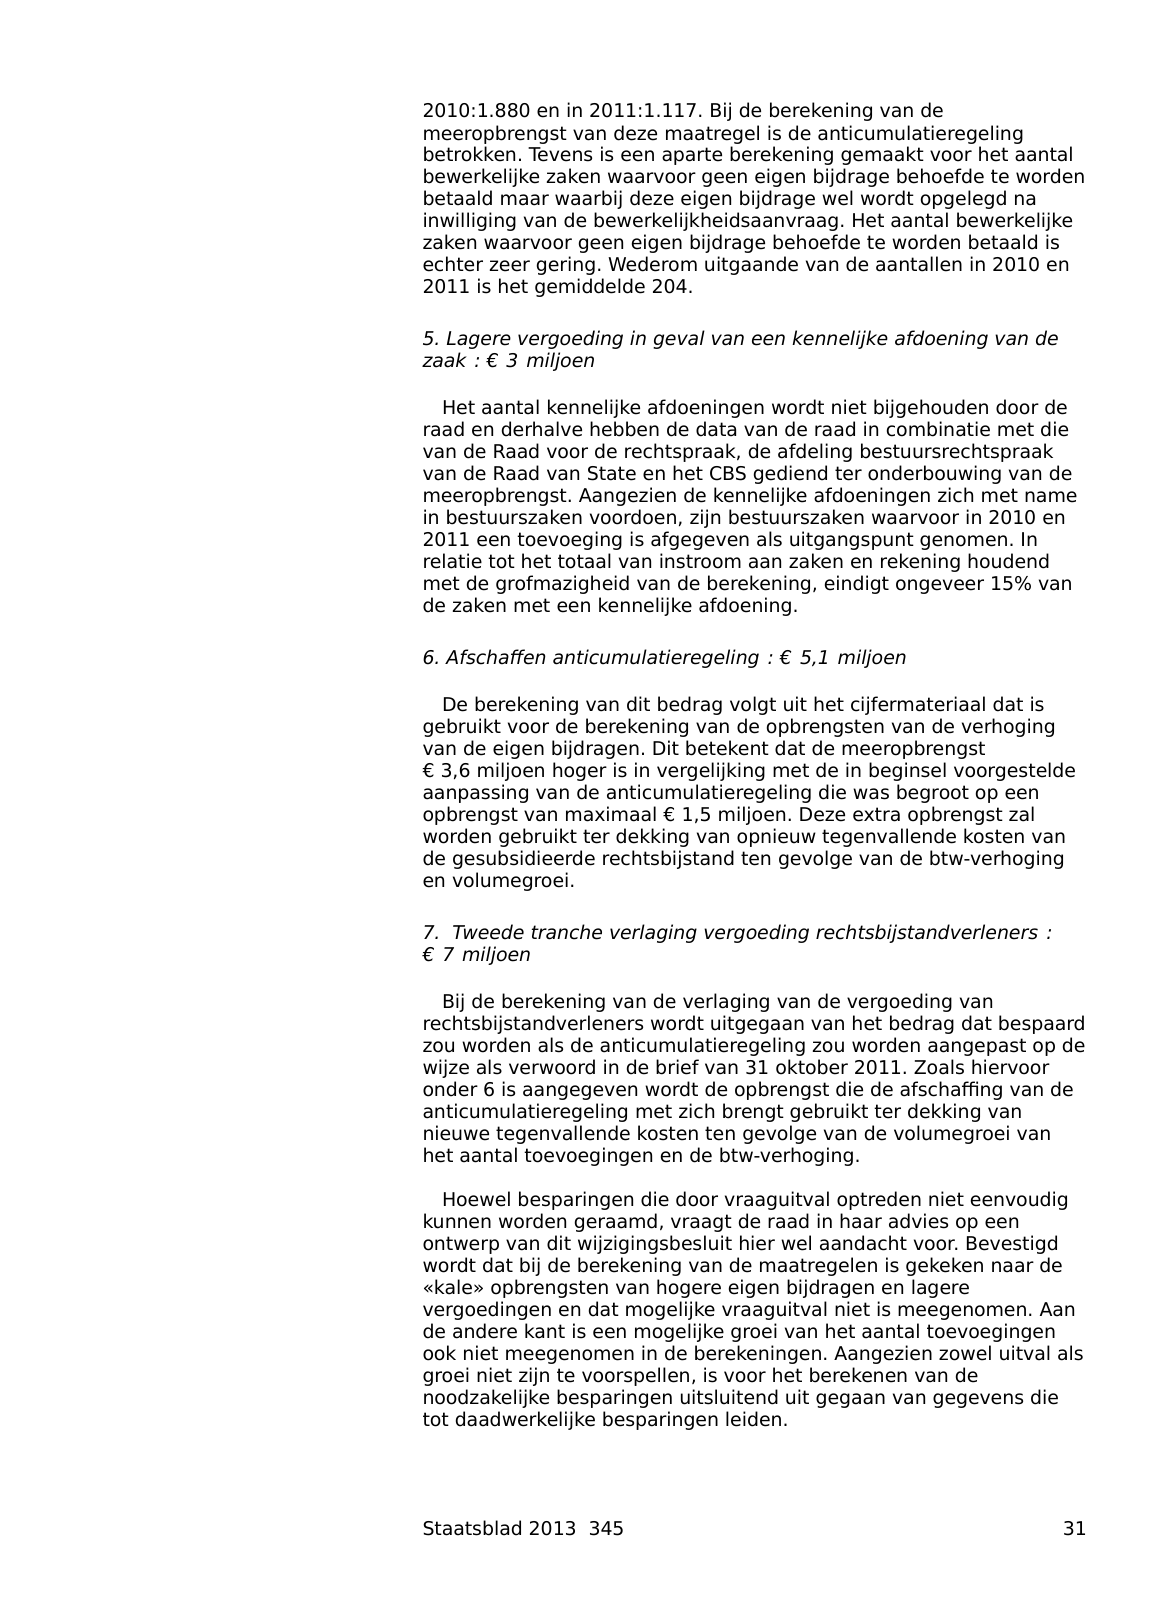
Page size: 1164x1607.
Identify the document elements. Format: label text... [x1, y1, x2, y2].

subtitle 7. Tweede tranche verlaging vergoeding rechtsbijstandverleners : € 7 miljoen [422, 922, 1087, 966]
subtitle 5. Lagere vergoeding in geval van een kennelijke afdoening van de zaak : € 3 miljoen [422, 328, 1087, 372]
text De berekening van dit bedrag volgt uit het cijfermateriaal dat is gebruikt voor de berekening van de opbrengsten van de verhoging van de eigen bijdragen. Dit betekent dat de meeropbrengst € 3,6 miljoen hoger is in vergelijking met de in beginsel voorgestelde aanpassing van de anticumulatieregeling die was begroot op een opbrengst van maximaal € 1,5 miljoen. Deze extra opbrengst zal worden gebruikt ter dekking van opnieuw tegenvallende kosten van de gesubsidieerde rechtsbijstand ten gevolge van de btw-verhoging en volumegroei. [422, 694, 1087, 892]
text 2010:1.880 en in 2011:1.117. Bij de berekening van de meeropbrengst van deze maatregel is de anticumulatieregeling betrokken. Tevens is een aparte berekening gemaakt voor het aantal bewerkelijke zaken waarvoor geen eigen bijdrage behoefde te worden betaald maar waarbij deze eigen bijdrage wel wordt opgelegd na inwilliging van de bewerkelijkheidsaanvraag. Het aantal bewerkelijke zaken waarvoor geen eigen bijdrage behoefde te worden betaald is echter zeer gering. Wederom uitgaande van de aantallen in 2010 en 2011 is het gemiddelde 204. [422, 100, 1087, 298]
text Bij de berekening van de verlaging van de vergoeding van rechtsbijstandverleners wordt uitgegaan van het bedrag dat bespaard zou worden als de anticumulatieregeling zou worden aangepast op de wijze als verwoord in de brief van 31 oktober 2011. Zoals hiervoor onder 6 is aangegeven wordt de opbrengst die de afschaffing van de anticumulatieregeling met zich brengt gebruikt ter dekking van nieuwe tegenvallende kosten ten gevolge van de volumegroei van het aantal toevoegingen en de btw-verhoging. [422, 991, 1087, 1167]
subtitle 6. Afschaffen anticumulatieregeling : € 5,1 miljoen [422, 647, 1087, 669]
text Hoewel besparingen die door vraaguitval optreden niet eenvoudig kunnen worden geraamd, vraagt de raad in haar advies op een ontwerp van dit wijzigingsbesluit hier wel aandacht voor. Bevestigd wordt dat bij de berekening van de maatregelen is gekeken naar de «kale» opbrengsten van hogere eigen bijdragen en lagere vergoedingen en dat mogelijke vraaguitval niet is meegenomen. Aan de andere kant is een mogelijke groei van het aantal toevoegingen ook niet meegenomen in de berekeningen. Aangezien zowel uitval als groei niet zijn te voorspellen, is voor het berekenen van de noodzakelijke besparingen uitsluitend uit gegaan van gegevens die tot daadwerkelijke besparingen leiden. [422, 1189, 1087, 1431]
text Het aantal kennelijke afdoeningen wordt niet bijgehouden door de raad en derhalve hebben de data van de raad in combinatie met die van de Raad voor de rechtspraak, de afdeling bestuursrechtspraak van de Raad van State en het CBS gediend ter onderbouwing van de meeropbrengst. Aangezien de kennelijke afdoeningen zich met name in bestuurszaken voordoen, zijn bestuurszaken waarvoor in 2010 en 2011 een toevoeging is afgegeven als uitgangspunt genomen. In relatie tot het totaal van instroom aan zaken en rekening houdend met de grofmazigheid van de berekening, eindigt ongeveer 15% van de zaken met een kennelijke afdoening. [422, 397, 1087, 617]
